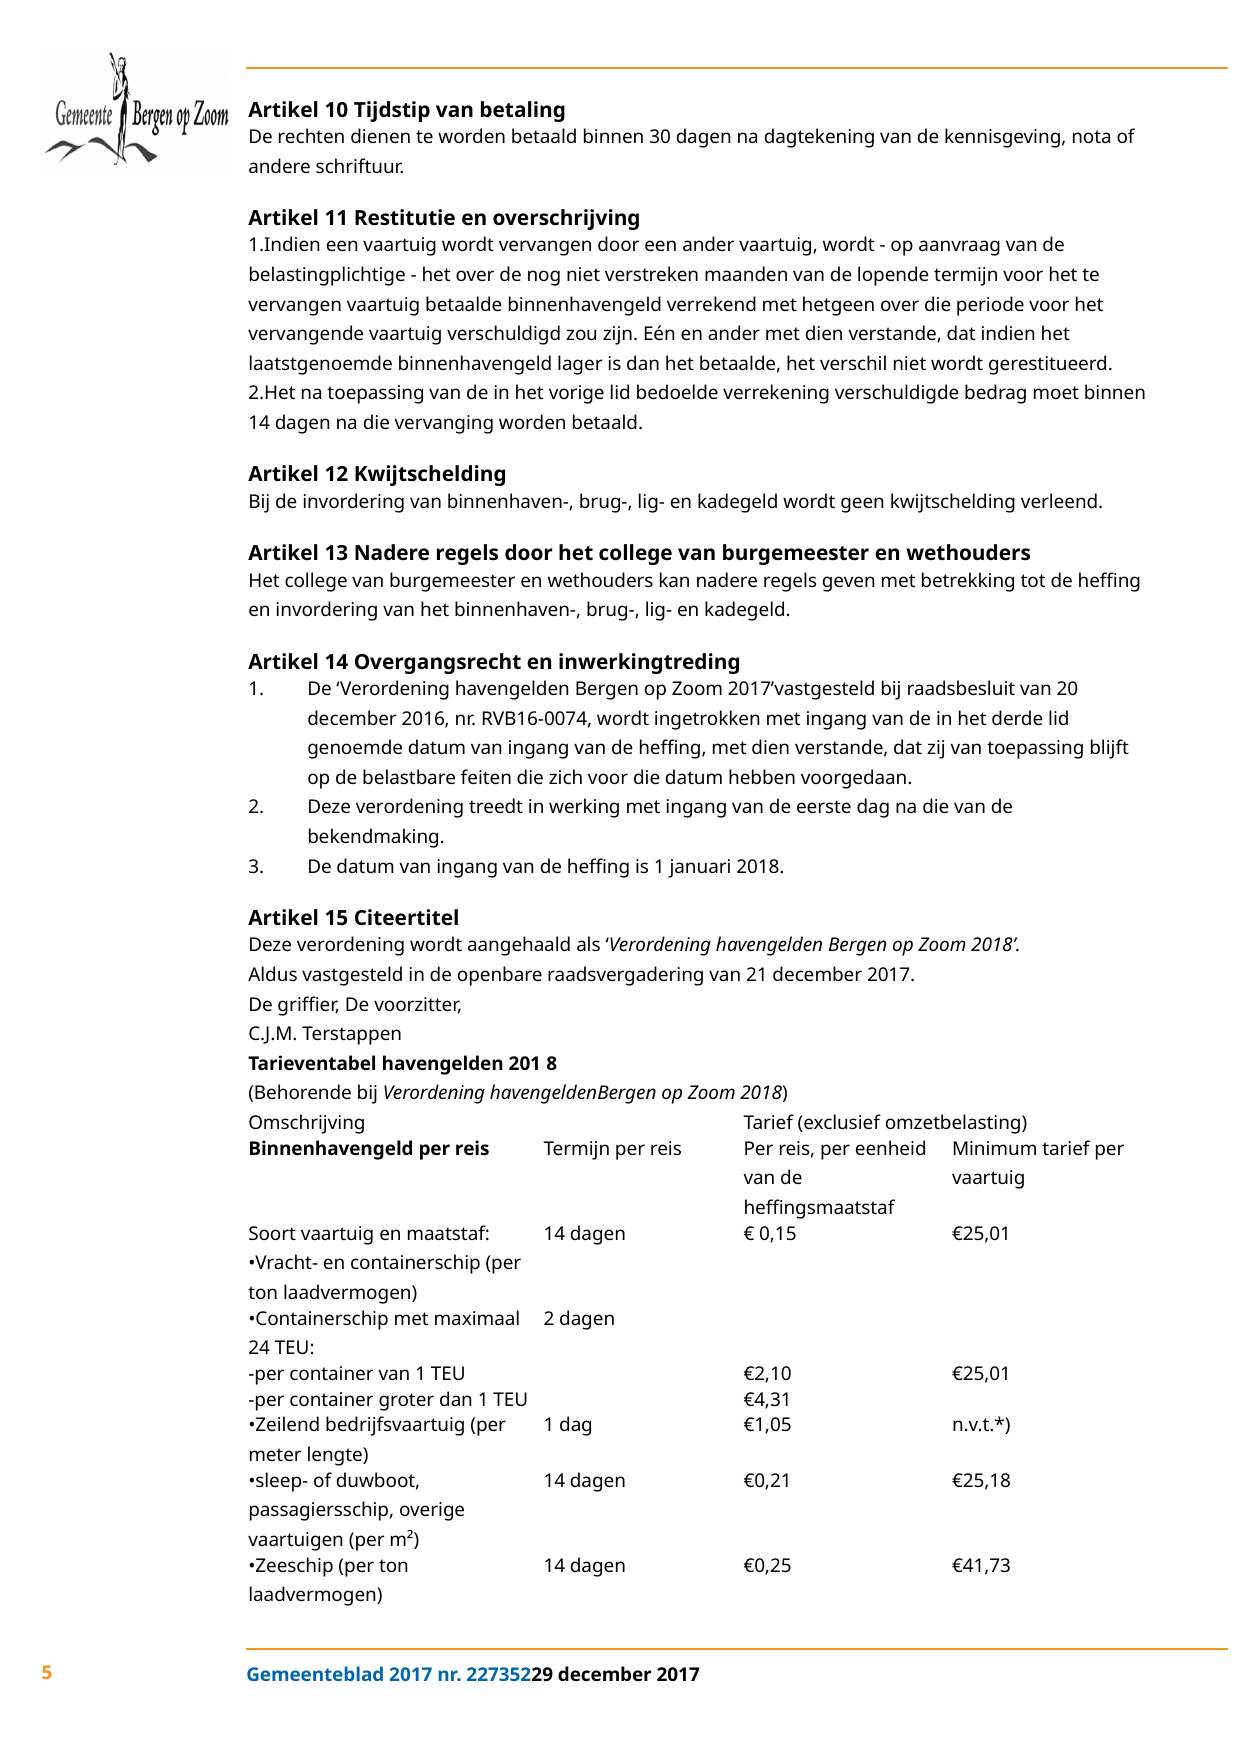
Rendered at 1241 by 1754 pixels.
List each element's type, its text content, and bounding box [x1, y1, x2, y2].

text Artikel 12 Kwijtschelding [248, 459, 1152, 488]
text De rechten dienen te worden betaald binnen 30 dagen na dagtekening van de kennisgeving, nota of andere schriftuur. [248, 123, 1152, 178]
table_cell Soort vaartuig en maatstaf: •Vracht- en containerschip (per ton laadvermogen) [248, 1220, 543, 1305]
text 1.Indien een vaartuig wordt vervangen door een ander vaartuig, wordt - op aanvraag van de belastingplichtige - het over de nog niet verstreken maanden van de lopende termijn voor het te vervangen vaartuig betaalde binnenhavengeld verrekend met hetgeen over die periode voor het vervangende vaartuig verschuldigd zou zijn. Eén en ander met dien verstande, dat indien het laatstgenoemde binnenhavengeld lager is dan het betaalde, het verschil niet wordt gerestitueerd. [248, 232, 1152, 376]
table_cell €0,21 [743, 1467, 952, 1552]
table_cell [543, 1360, 743, 1386]
table_cell €41,73 [952, 1552, 1152, 1607]
table_header Omschrijving [248, 1109, 743, 1135]
text Artikel 14 Overgangsrecht en inwerkingtreding [248, 647, 1152, 675]
text Aldus vastgesteld in de openbare raadsvergadering van 21 december 2017. [248, 961, 1152, 987]
text 2.Het na toepassing van de in het vorige lid bedoelde verrekening verschuldigde bedrag moet binnen 14 dagen na die vervanging worden betaald. [248, 379, 1152, 435]
table_cell •Zeeschip (per ton laadvermogen) [248, 1552, 543, 1607]
text Het college van burgemeester en wethouders kan nadere regels geven met betrekking tot de heffing en invordering van het binnenhaven-, brug-, lig- en kadegeld. [248, 567, 1152, 622]
table_cell € 0,15 [743, 1220, 952, 1305]
text De griffier, De voorzitter, [248, 991, 1152, 1017]
table_cell 1 dag [543, 1412, 743, 1467]
table_cell €2,10 [743, 1360, 952, 1386]
table_cell [543, 1386, 743, 1412]
table_cell €25,18 [952, 1467, 1152, 1552]
table_cell Termijn per reis [543, 1135, 743, 1220]
text C.J.M. Terstappen [248, 1020, 1152, 1046]
text Artikel 13 Nadere regels door het college van burgemeester en wethouders [248, 538, 1152, 567]
table_cell -per container van 1 TEU [248, 1360, 543, 1386]
text Bij de invordering van binnenhaven-, brug-, lig- en kadegeld wordt geen kwijtschelding verleend. [248, 488, 1152, 514]
table_cell •sleep- of duwboot, passagiersschip, overige vaartuigen (per m²) [248, 1467, 543, 1552]
table_cell 14 dagen [543, 1220, 743, 1305]
text Artikel 15 Citeertitel [248, 903, 1152, 932]
table_cell -per container groter dan 1 TEU [248, 1386, 543, 1412]
table_cell •Containerschip met maximaal 24 TEU: [248, 1305, 543, 1360]
text Artikel 11 Restitutie en overschrijving [248, 203, 1152, 232]
table_cell 14 dagen [543, 1467, 743, 1552]
table_header Tarief (exclusief omzetbelasting) [743, 1109, 1152, 1135]
table_cell [952, 1305, 1152, 1360]
text Tarieventabel havengelden 201 8 [248, 1050, 1152, 1076]
table_cell Per reis, per eenheid van de heffingsmaatstaf [743, 1135, 952, 1220]
list De ‘Verordening havengelden Bergen op Zoom 2017’vastgesteld bij raadsbesluit van 20 december 2016, nr. RVB16-0074, wordt ingetrokken met ingang van de in het derde lid genoemde datum van ingang van de heffing, met dien verstande, dat zij van toepassing blijft op de belastbare feiten die zich voor die datum hebben voorgedaan. [248, 675, 1152, 790]
table_cell €25,01 [952, 1360, 1152, 1386]
table_cell [743, 1305, 952, 1360]
text (Behorende bij Verordening havengeldenBergen op Zoom 2018) [248, 1079, 1152, 1105]
text Artikel 10 Tijdstip van betaling [248, 95, 1152, 123]
table_cell 2 dagen [543, 1305, 743, 1360]
table_cell €1,05 [743, 1412, 952, 1467]
table_cell €4,31 [743, 1386, 952, 1412]
text Deze verordening wordt aangehaald als ‘Verordening havengelden Bergen op Zoom 2018’. [248, 932, 1152, 957]
list De datum van ingang van de heffing is 1 januari 2018. [248, 853, 1152, 878]
table_cell 14 dagen [543, 1552, 743, 1607]
table_cell Binnenhavengeld per reis [248, 1135, 543, 1220]
table_cell Minimum tarief per vaartuig [952, 1135, 1152, 1220]
picture [41, 47, 231, 172]
list Deze verordening treedt in werking met ingang van de eerste dag na die van de bekendmaking. [248, 794, 1152, 849]
table_cell €25,01 [952, 1220, 1152, 1305]
table_cell [952, 1386, 1152, 1412]
table_cell n.v.t.*) [952, 1412, 1152, 1467]
table_cell €0,25 [743, 1552, 952, 1607]
table_cell •Zeilend bedrijfsvaartuig (per meter lengte) [248, 1412, 543, 1467]
